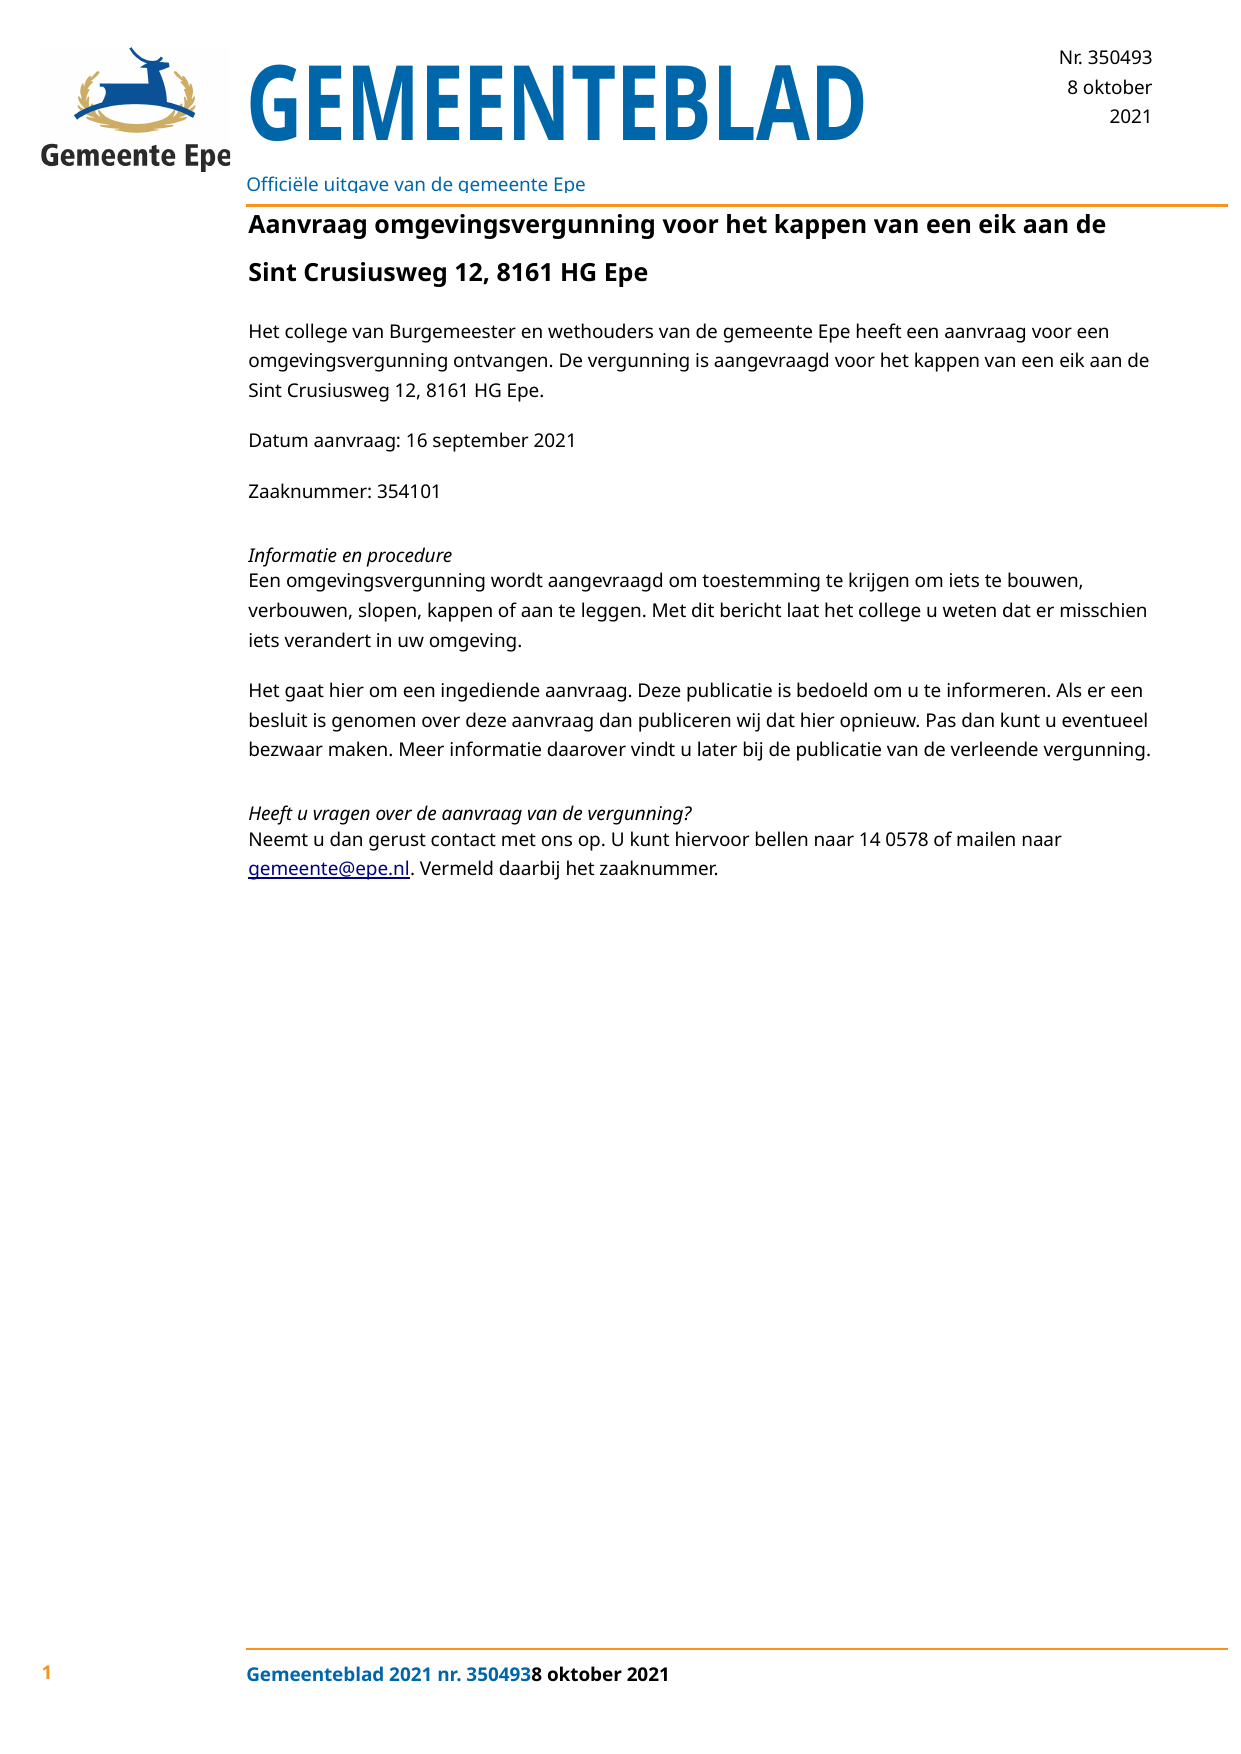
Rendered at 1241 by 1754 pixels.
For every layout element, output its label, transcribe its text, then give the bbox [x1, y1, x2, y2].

text Het college van Burgemeester en wethouders van de gemeente Epe heeft een aanvraag voor een omgevingsvergunning ontvangen. De vergunning is aangevraagd voor het kappen van een eik aan de Sint Crusiusweg 12, 8161 HG Epe. [248, 318, 1152, 403]
text Het gaat hier om een ingediende aanvraag. Deze publicatie is bedoeld om u te informeren. Als er een besluit is genomen over deze aanvraag dan publiceren wij dat hier opnieuw. Pas dan kunt u eventueel bezwaar maken. Meer informatie daarover vindt u later bij de publicatie van de verleende vergunning. [248, 677, 1152, 762]
text Heeft u vragen over de aanvraag van de vergunning? [248, 800, 1152, 826]
text Een omgevingsvergunning wordt aangevraagd om toestemming te krijgen om iets te bouwen, verbouwen, slopen, kappen of aan te leggen. Met dit bericht laat het college u weten dat er misschien iets verandert in uw omgeving. [248, 568, 1152, 652]
text Neemt u dan gerust contact met ons op. U kunt hiervoor bellen naar 14 0578 of mailen naar gemeente@epe.nl. Vermeld daarbij het zaaknummer. [248, 826, 1152, 881]
text Informatie en procedure [248, 542, 1152, 568]
text Zaaknummer: 354101 [248, 478, 1152, 504]
picture [41, 47, 231, 172]
text Datum aanvraag: 16 september 2021 [248, 427, 1152, 453]
text Aanvraag omgevingsvergunning voor het kappen van een eik aan de Sint Crusiusweg 12, 8161 HG Epe [248, 207, 1152, 288]
